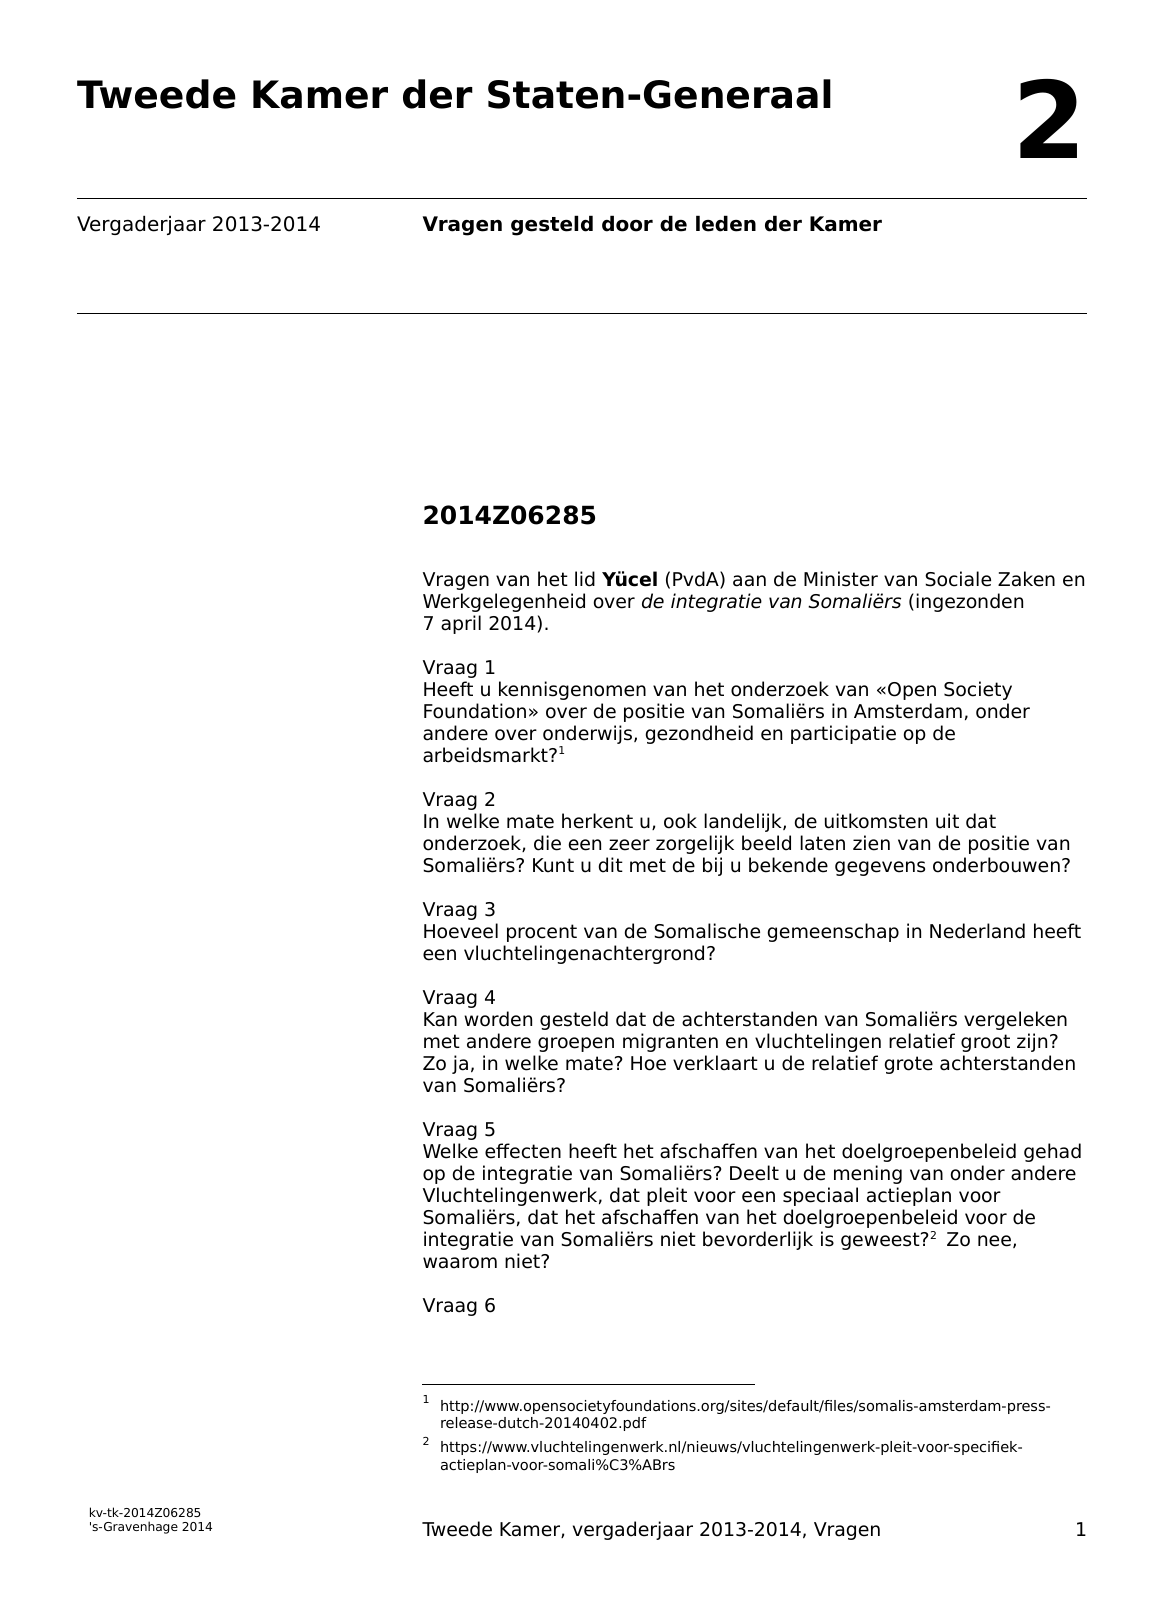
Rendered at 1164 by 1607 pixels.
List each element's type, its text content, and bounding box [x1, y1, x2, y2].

text Vraag 1 [422, 657, 1087, 679]
text 's-Gravenhage 2014 [88, 1520, 323, 1534]
text http://www.opensocietyfoundations.org/sites/default/files/somalis-amsterdam-press-release-dutch-20140402.pdf [422, 1393, 1087, 1432]
text In welke mate herkent u, ook landelijk, de uitkomsten uit dat onderzoek, die een zeer zorgelijk beeld laten zien van de positie van Somaliërs? Kunt u dit met de bij u bekende gegevens onderbouwen? [422, 811, 1087, 877]
table_header 2 [886, 59, 1087, 198]
table_header Tweede Kamer der Staten-Generaal [77, 59, 886, 198]
text https://www.vluchtelingenwerk.nl/nieuws/vluchtelingenwerk-pleit-voor-specifiek-actieplan-voor-somali%C3%ABrs [422, 1435, 1087, 1474]
text Kan worden gesteld dat de achterstanden van Somaliërs vergeleken met andere groepen migranten en vluchtelingen relatief groot zijn? Zo ja, in welke mate? Hoe verklaart u de relatief grote achterstanden van Somaliërs? [422, 1009, 1087, 1097]
text Vraag 6 [422, 1295, 1087, 1317]
text Vraag 2 [422, 789, 1087, 811]
text Welke effecten heeft het afschaffen van het doelgroepenbeleid gehad op de integratie van Somaliërs? Deelt u de mening van onder andere Vluchtelingenwerk, dat pleit voor een speciaal actieplan voor Somaliërs, dat het afschaffen van het doelgroepenbeleid voor de integratie van Somaliërs niet bevorderlijk is geweest? Zo nee, waarom niet? [422, 1141, 1087, 1273]
text Heeft u kennisgenomen van het onderzoek van «Open Society Foundation» over de positie van Somaliërs in Amsterdam, onder andere over onderwijs, gezondheid en participatie op de arbeidsmarkt? [422, 679, 1087, 767]
text Hoeveel procent van de Somalische gemeenschap in Nederland heeft een vluchtelingenachtergrond? [422, 921, 1087, 965]
text Vragen van het lid Yücel (PvdA) aan de Minister van Sociale Zaken en Werkgelegenheid over de integratie van Somaliërs (ingezonden 7 april 2014). [422, 569, 1087, 635]
text 2014Z06285 [422, 501, 1087, 531]
text Vraag 3 [422, 899, 1087, 921]
text kv-tk-2014Z06285 [88, 1506, 323, 1520]
table_cell Vragen gesteld door de leden der Kamer [422, 199, 1087, 313]
table_cell Vergaderjaar 2013-2014 [77, 199, 422, 313]
text Vraag 4 [422, 987, 1087, 1009]
text Vraag 5 [422, 1119, 1087, 1141]
